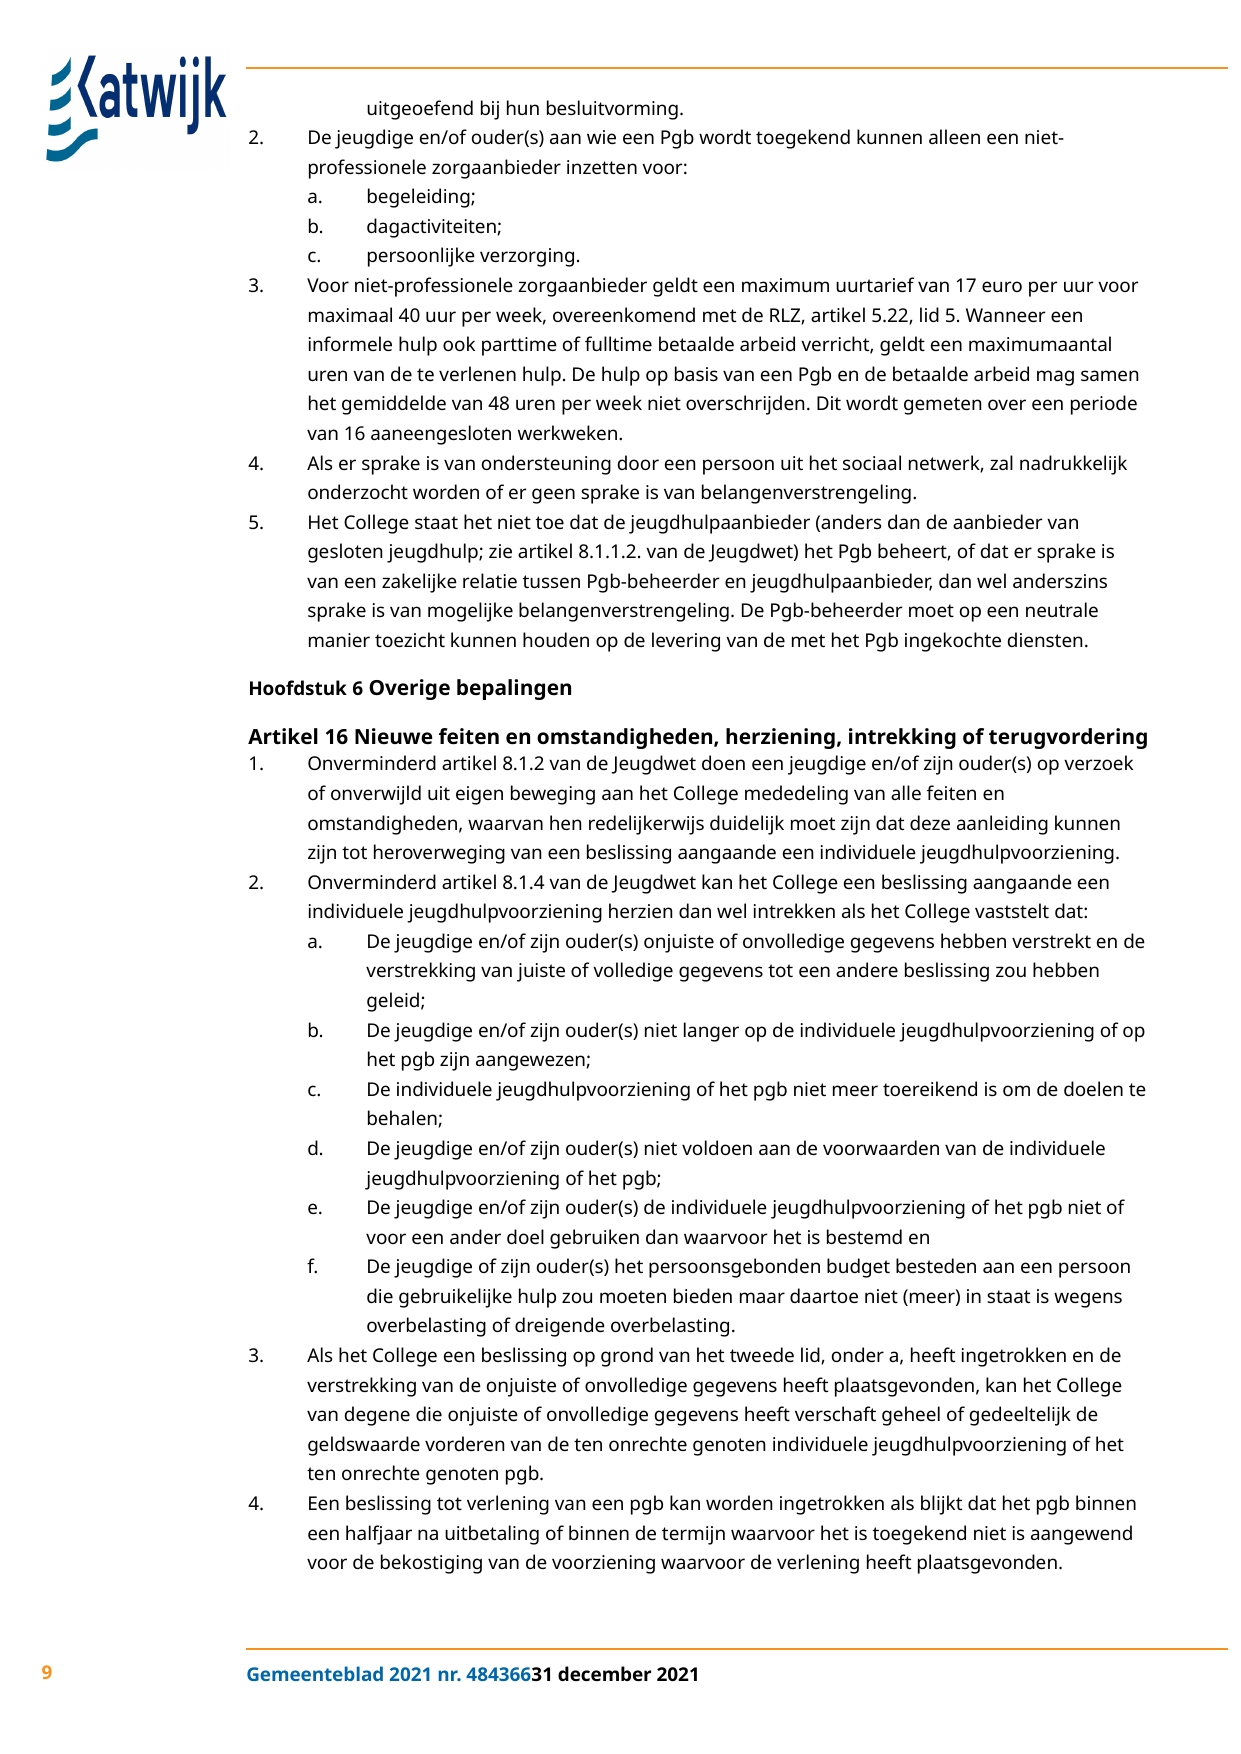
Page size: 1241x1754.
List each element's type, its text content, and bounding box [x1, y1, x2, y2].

list De jeugdige en/of zijn ouder(s) de individuele jeugdhulpvoorziening of het pgb niet of voor een ander doel gebruiken dan waarvoor het is bestemd en [307, 1194, 1152, 1250]
list begeleiding; [307, 183, 1152, 209]
list Onverminderd artikel 8.1.2 van de Jeugdwet doen een jeugdige en/of zijn ouder(s) op verzoek of onverwijld uit eigen beweging aan het College mededeling van alle feiten en omstandigheden, waarvan hen redelijkerwijs duidelijk moet zijn dat deze aanleiding kunnen zijn tot heroverweging van een beslissing aangaande een individuele jeugdhulpvoorziening. [248, 751, 1152, 865]
list Als het College een beslissing op grond van het tweede lid, onder a, heeft ingetrokken en de verstrekking van de onjuiste of onvolledige gegevens heeft plaatsgevonden, kan het College van degene die onjuiste of onvolledige gegevens heeft verschaft geheel of gedeeltelijk de geldswaarde vorderen van de ten onrechte genoten individuele jeugdhulpvoorziening of het ten onrechte genoten pgb. [248, 1342, 1152, 1486]
list De jeugdige of zijn ouder(s) het persoonsgebonden budget besteden aan een persoon die gebruikelijke hulp zou moeten bieden maar daartoe niet (meer) in staat is wegens overbelasting of dreigende overbelasting. [307, 1253, 1152, 1338]
list persoonlijke verzorging. [307, 243, 1152, 268]
list De jeugdige en/of ouder(s) aan wie een Pgb wordt toegekend kunnen alleen een niet-professionele zorgaanbieder inzetten voor: [248, 124, 1152, 180]
list De individuele jeugdhulpvoorziening of het pgb niet meer toereikend is om de doelen te behalen; [307, 1076, 1152, 1131]
list Een beslissing tot verlening van een pgb kan worden ingetrokken als blijkt dat het pgb binnen een halfjaar na uitbetaling of binnen de termijn waarvoor het is toegekend niet is aangewend voor de bekostiging van de voorziening waarvoor de verlening heeft plaatsgevonden. [248, 1490, 1152, 1575]
text Artikel 16 Nieuwe feiten en omstandigheden, herziening, intrekking of terugvordering [248, 722, 1152, 751]
list Onverminderd artikel 8.1.4 van de Jeugdwet kan het College een beslissing aangaande een individuele jeugdhulpvoorziening herzien dan wel intrekken als het College vaststelt dat: [248, 869, 1152, 924]
list De jeugdige en/of zijn ouder(s) onjuiste of onvolledige gegevens hebben verstrekt en de verstrekking van juiste of volledige gegevens tot een andere beslissing zou hebben geleid; [307, 928, 1152, 1013]
list Het College staat het niet toe dat de jeugdhulpaanbieder (anders dan de aanbieder van gesloten jeugdhulp; zie artikel 8.1.1.2. van de Jeugdwet) het Pgb beheert, of dat er sprake is van een zakelijke relatie tussen Pgb-beheerder en jeugdhulpaanbieder, dan wel anderszins sprake is van mogelijke belangenverstrengeling. De Pgb-beheerder moet op een neutrale manier toezicht kunnen houden op de levering van de met het Pgb ingekochte diensten. [248, 509, 1152, 653]
list dagactiviteiten; [307, 213, 1152, 239]
text Hoofdstuk 6 Overige bepalingen [248, 673, 1152, 701]
list De jeugdige en/of zijn ouder(s) niet langer op de individuele jeugdhulpvoorziening of op het pgb zijn aangewezen; [307, 1017, 1152, 1072]
list Als er sprake is van ondersteuning door een persoon uit het sociaal netwerk, zal nadrukkelijk onderzocht worden of er geen sprake is van belangenverstrengeling. [248, 450, 1152, 505]
list De jeugdige en/of zijn ouder(s) niet voldoen aan de voorwaarden van de individuele jeugdhulpvoorziening of het pgb; [307, 1135, 1152, 1191]
picture [41, 47, 231, 172]
list Voor niet-professionele zorgaanbieder geldt een maximum uurtarief van 17 euro per uur voor maximaal 40 uur per week, overeenkomend met de RLZ, artikel 5.22, lid 5. Wanneer een informele hulp ook parttime of fulltime betaalde arbeid verricht, geldt een maximumaantal uren van de te verlenen hulp. De hulp op basis van een Pgb en de betaalde arbeid mag samen het gemiddelde van 48 uren per week niet overschrijden. Dit wordt gemeten over een periode van 16 aaneengesloten werkweken. [248, 272, 1152, 446]
list uitgeoefend bij hun besluitvorming. [307, 95, 1152, 121]
